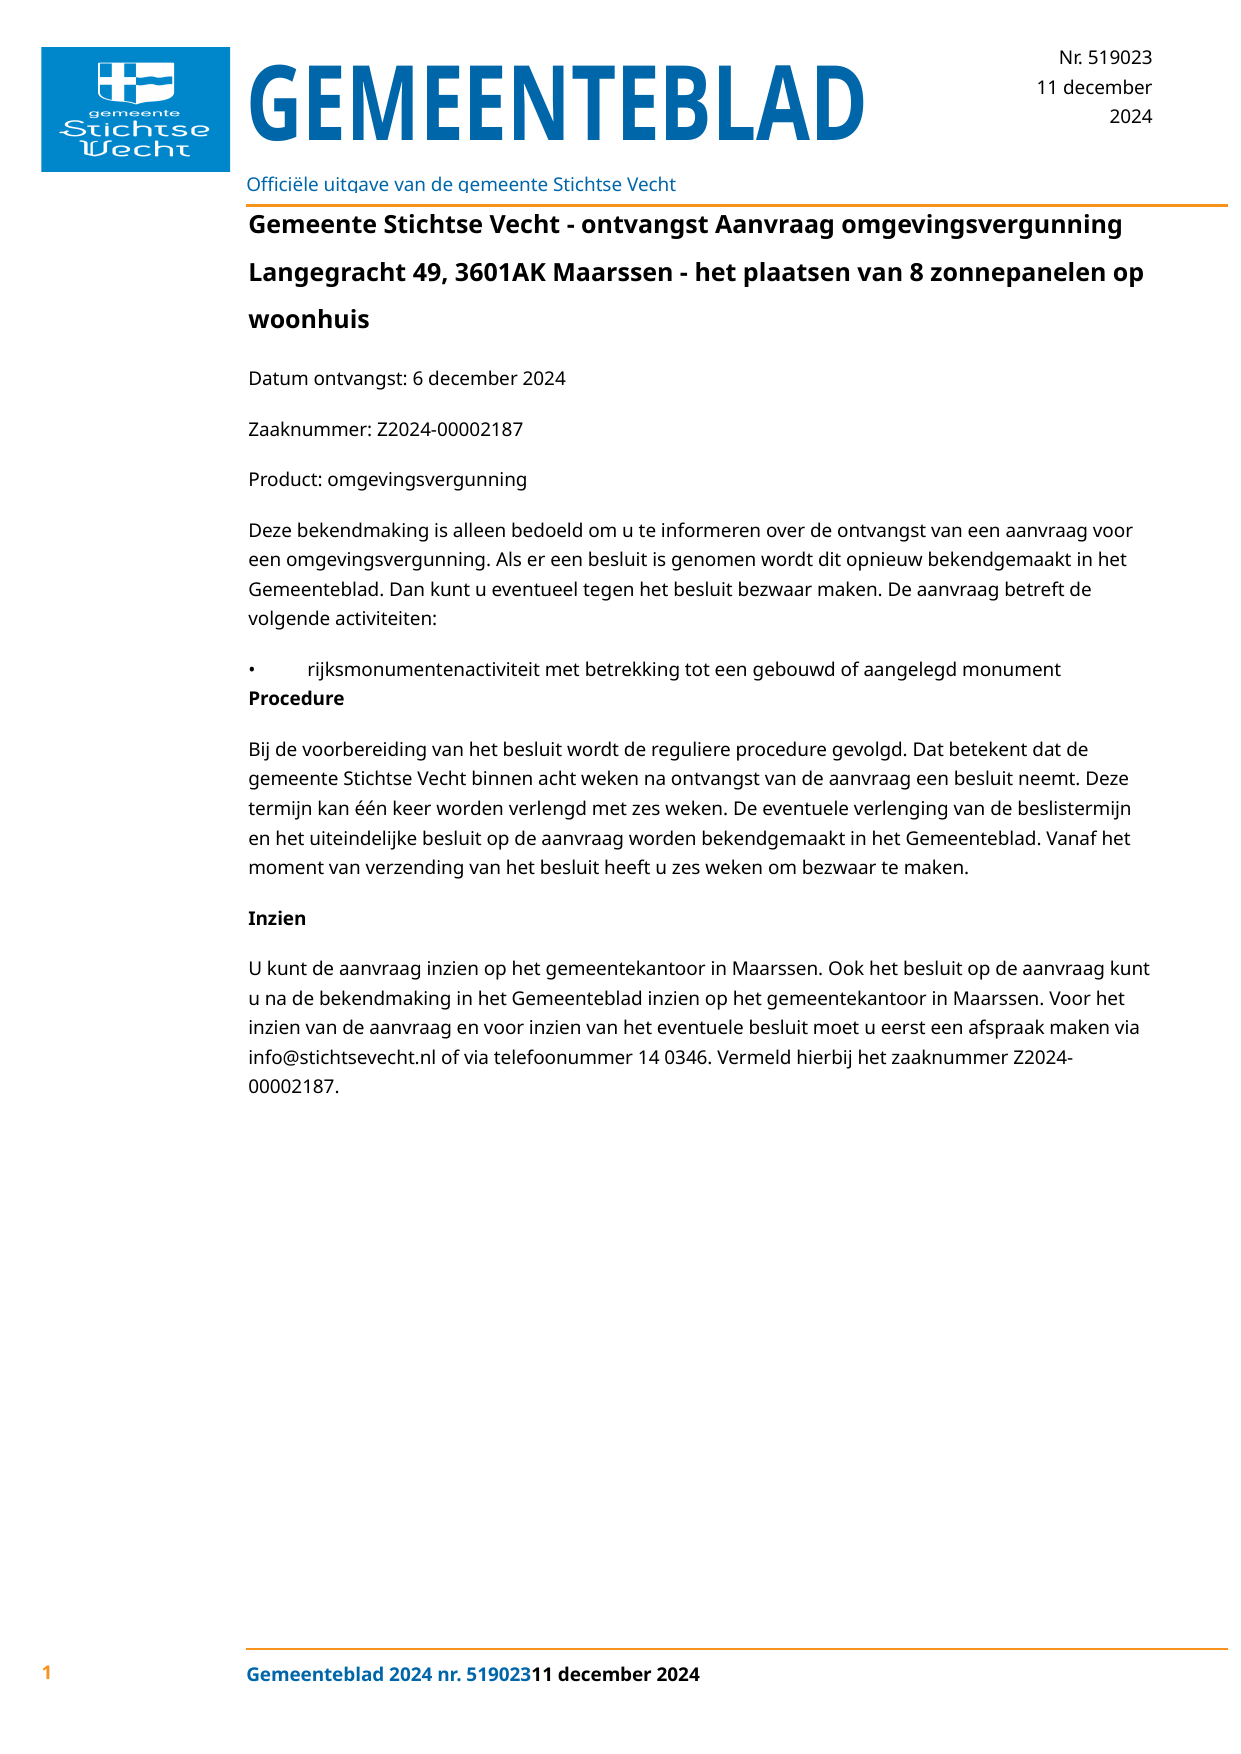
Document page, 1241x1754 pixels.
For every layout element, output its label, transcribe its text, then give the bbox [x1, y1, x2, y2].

text Datum ontvangst: 6 december 2024 [248, 366, 1152, 391]
picture [99, 63, 135, 101]
list rijksmonumentenactiviteit met betrekking tot een gebouwd of aangelegd monument [248, 656, 1152, 682]
text Procedure [248, 686, 1152, 711]
text Inzien [248, 905, 1152, 930]
text U kunt de aanvraag inzien op het gemeentekantoor in Maarssen. Ook het besluit op de aanvraag kunt u na de bekendmaking in het Gemeenteblad inzien op het gemeentekantoor in Maarssen. Voor het inzien van de aanvraag en voor inzien van het eventuele besluit moet u eerst een afspraak maken via info@stichtsevecht.nl of via telefoonummer 14 0346. Vermeld hierbij het zaaknummer Z2024-00002187. [248, 955, 1152, 1099]
picture [137, 63, 174, 103]
text Deze bekendmaking is alleen bedoeld om u te informeren over de ontvangst van een aanvraag voor een omgevingsvergunning. Als er een besluit is genomen wordt dit opnieuw bekendgemaakt in het Gemeenteblad. Dan kunt u eventueel tegen het besluit bezwaar maken. De aanvraag betreft de volgende activiteiten: [248, 517, 1152, 631]
text Zaaknummer: Z2024-00002187 [248, 416, 1152, 442]
text Bij de voorbereiding van het besluit wordt de reguliere procedure gevolgd. Dat betekent dat de gemeente Stichtse Vecht binnen acht weken na ontvangst van de aanvraag een besluit neemt. Deze termijn kan één keer worden verlengd met zes weken. De eventuele verlenging van de beslistermijn en het uiteindelijke besluit op de aanvraag worden bekendgemaakt in het Gemeenteblad. Vanaf het moment van verzending van het besluit heeft u zes weken om bezwaar te maken. [248, 736, 1152, 880]
text Gemeente Stichtse Vecht - ontvangst Aanvraag omgevingsvergunning Langegracht 49, 3601AK Maarssen - het plaatsen van 8 zonnepanelen op woonhuis [248, 207, 1152, 336]
text Product: omgevingsvergunning [248, 466, 1152, 492]
